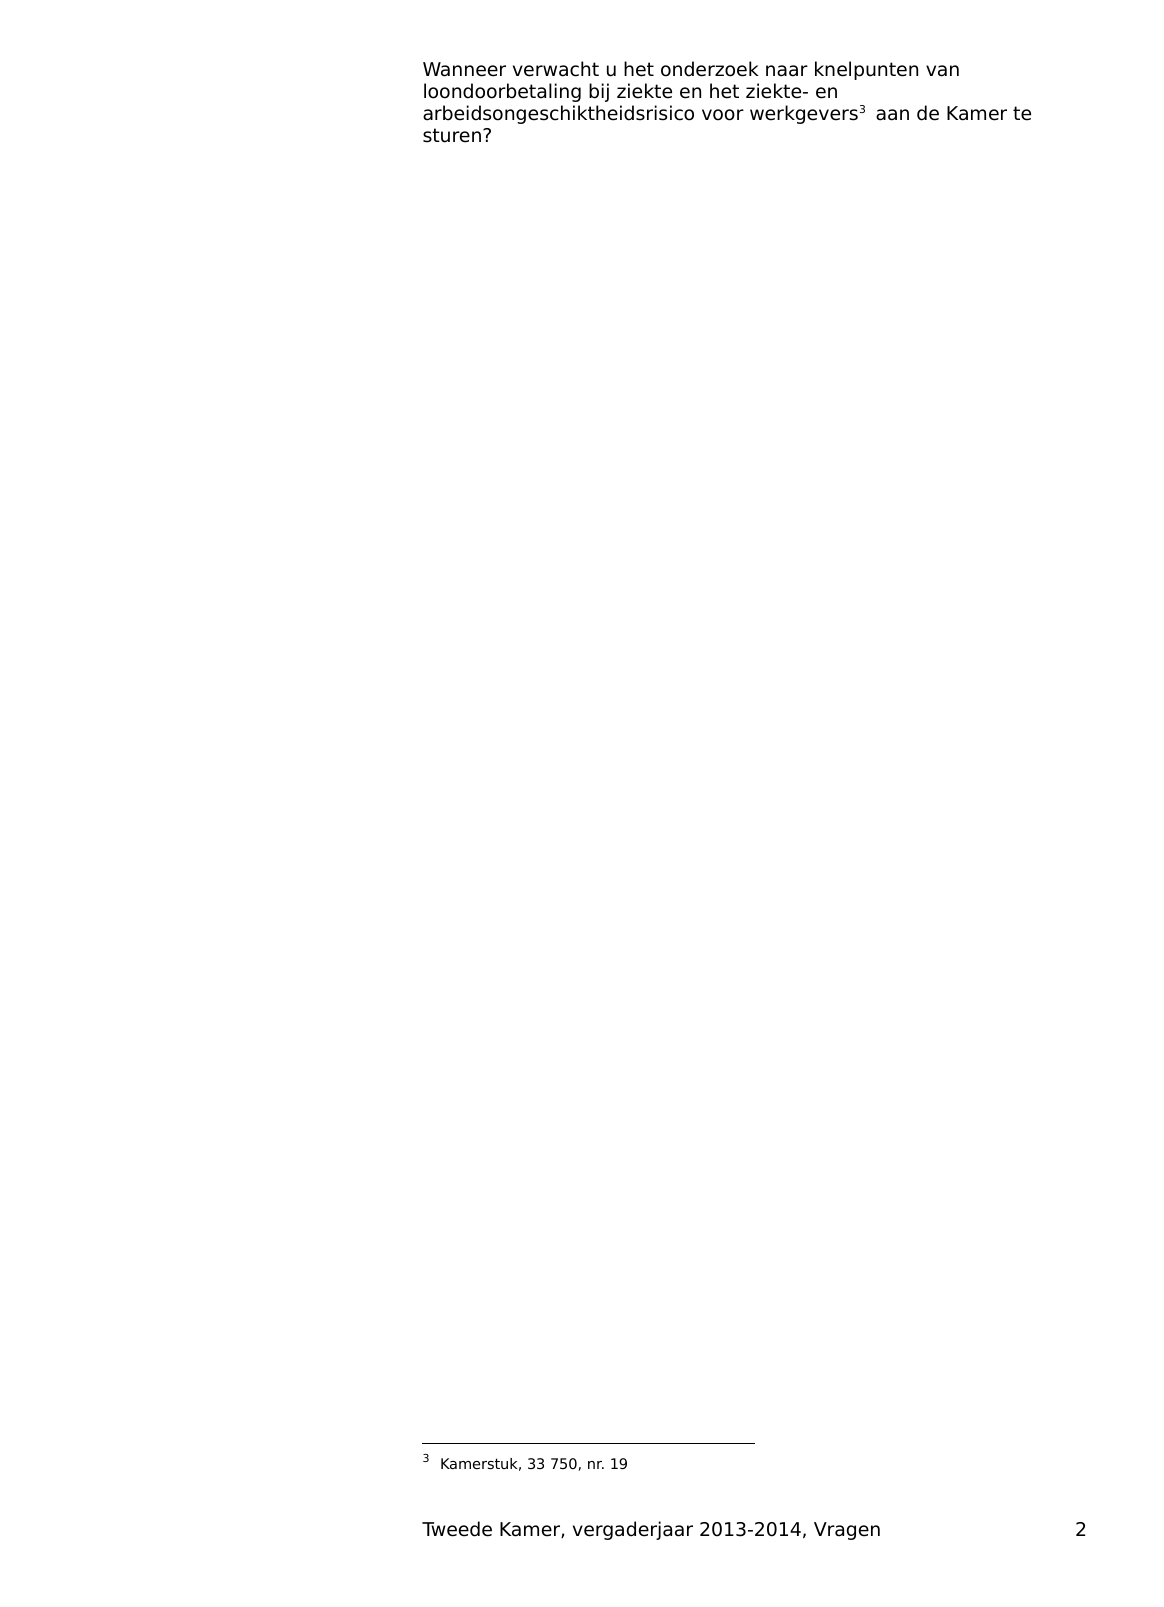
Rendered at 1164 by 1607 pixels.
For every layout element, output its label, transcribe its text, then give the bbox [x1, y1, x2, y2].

text Kamerstuk, 33 750, nr. 19 [422, 1452, 1087, 1474]
text Wanneer verwacht u het onderzoek naar knelpunten van loondoorbetaling bij ziekte en het ziekte- en arbeidsongeschiktheidsrisico voor werkgevers aan de Kamer te sturen? [422, 59, 1087, 147]
